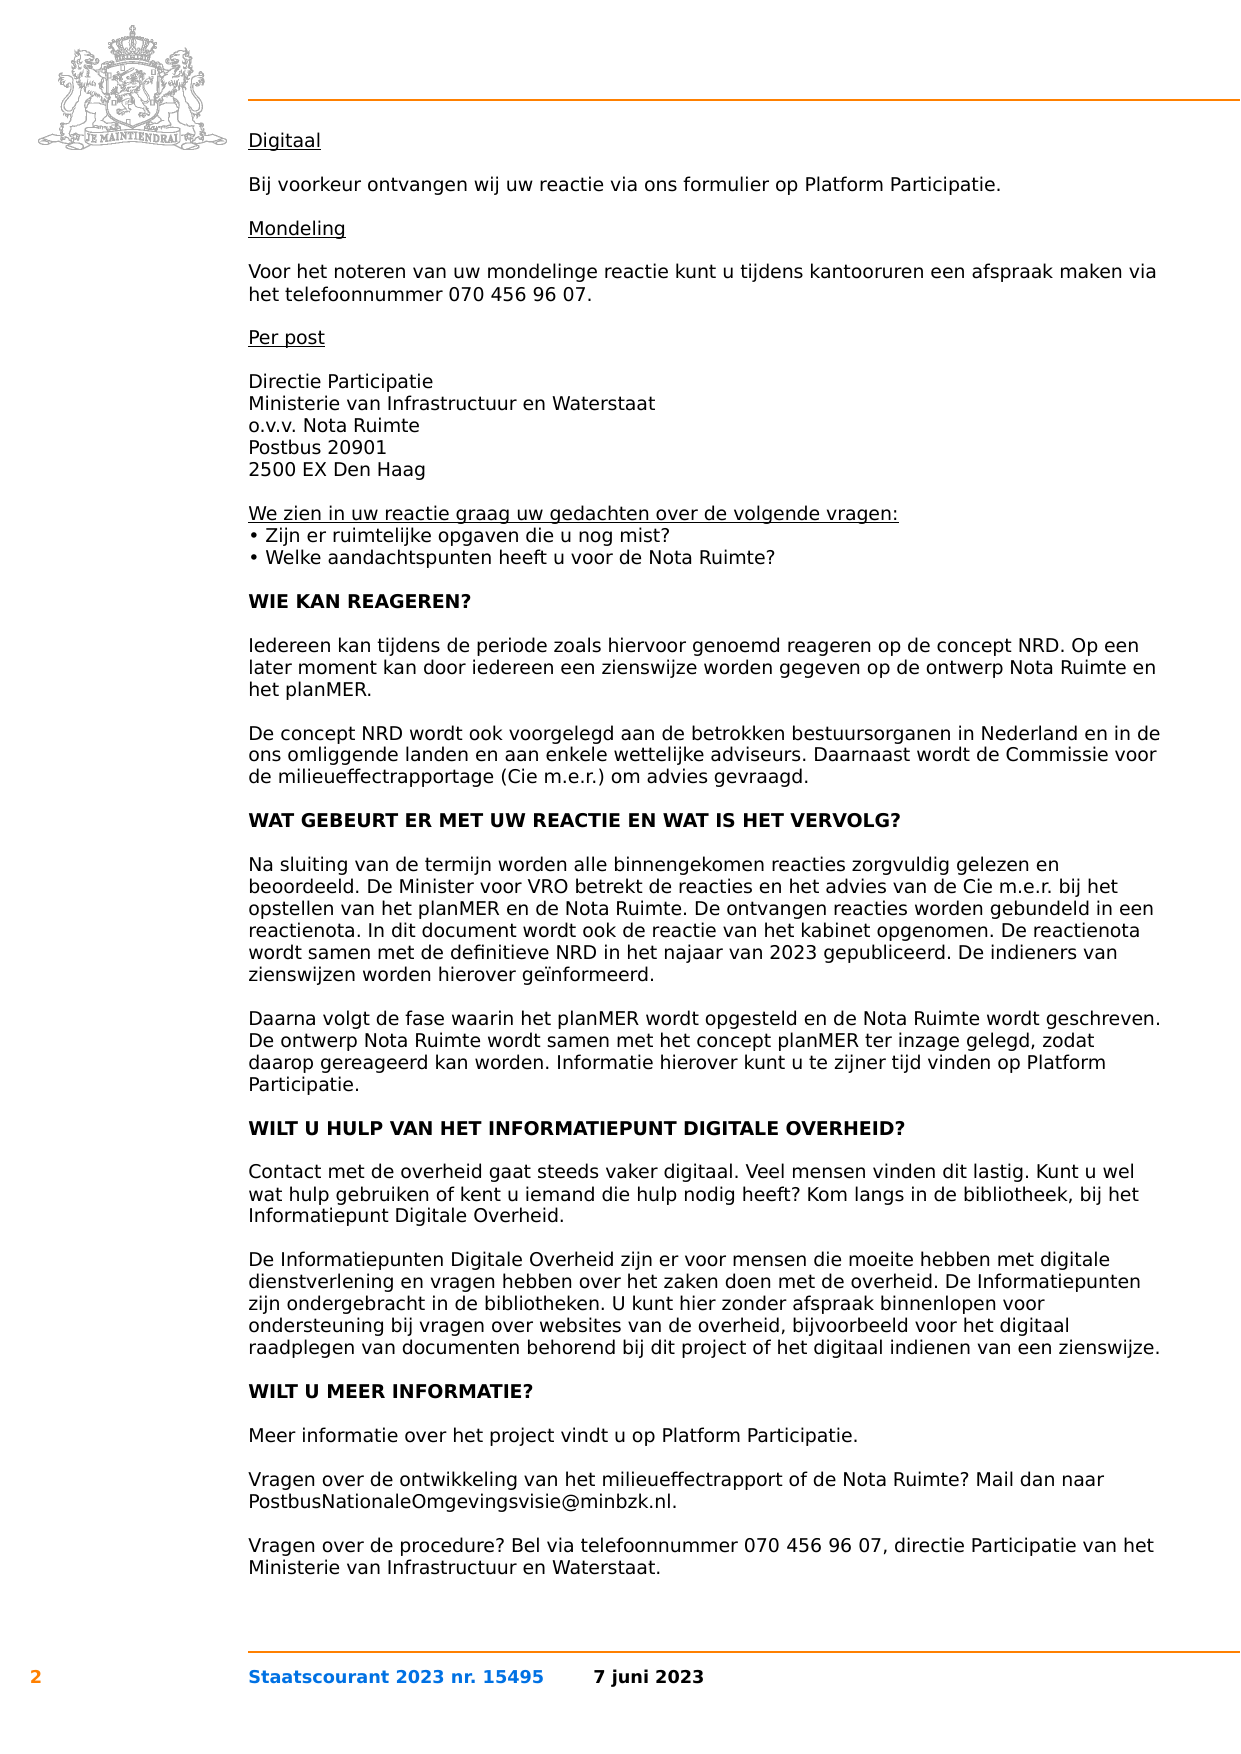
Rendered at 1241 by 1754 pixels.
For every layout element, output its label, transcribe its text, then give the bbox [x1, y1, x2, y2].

text Voor het noteren van uw mondelinge reactie kunt u tijdens kantooruren een afspraak maken via het telefoonnummer 070 456 96 07. [248, 261, 1163, 305]
text Postbus 20901 [248, 437, 1163, 459]
text Bij voorkeur ontvangen wij uw reactie via ons formulier op Platform Participatie. [248, 174, 1163, 196]
text De concept NRD wordt ook voorgelegd aan de betrokken bestuursorganen in Nederland en in de ons omliggende landen en aan enkele wettelijke adviseurs. Daarnaast wordt de Commissie voor de milieueffectrapportage (Cie m.e.r.) om advies gevraagd. [248, 722, 1163, 788]
text Ministerie van Infrastructuur en Waterstaat [248, 393, 1163, 415]
text • Welke aandachtspunten heeft u voor de Nota Ruimte? [248, 547, 1163, 569]
text Iedereen kan tijdens de periode zoals hiervoor genoemd reageren op de concept NRD. Op een later moment kan door iedereen een zienswijze worden gegeven op de ontwerp Nota Ruimte en het planMER. [248, 634, 1163, 701]
text We zien in uw reactie graag uw gedachten over de volgende vragen: [248, 503, 1163, 525]
text Vragen over de procedure? Bel via telefoonnummer 070 456 96 07, directie Participatie van het Ministerie van Infrastructuur en Waterstaat. [248, 1534, 1163, 1578]
text Na sluiting van de termijn worden alle binnengekomen reacties zorgvuldig gelezen en beoordeeld. De Minister voor VRO betrekt de reacties en het advies van de Cie m.e.r. bij het opstellen van het planMER en de Nota Ruimte. De ontvangen reacties worden gebundeld in een reactienota. In dit document wordt ook de reactie van het kabinet opgenomen. De reactienota wordt samen met de definitieve NRD in het najaar van 2023 gepubliceerd. De indieners van zienswijzen worden hierover geïnformeerd. [248, 854, 1163, 986]
text De Informatiepunten Digitale Overheid zijn er voor mensen die moeite hebben met digitale dienstverlening en vragen hebben over het zaken doen met de overheid. De Informatiepunten zijn ondergebracht in de bibliotheken. U kunt hier zonder afspraak binnenlopen voor ondersteuning bij vragen over websites van de overheid, bijvoorbeeld voor het digitaal raadplegen van documenten behorend bij dit project of het digitaal indienen van een zienswijze. [248, 1249, 1163, 1359]
text Vragen over de ontwikkeling van het milieueffectrapport of de Nota Ruimte? Mail dan naar PostbusNationaleOmgevingsvisie@minbzk.nl. [248, 1469, 1163, 1513]
subtitle WILT U HULP VAN HET INFORMATIEPUNT DIGITALE OVERHEID? [248, 1118, 1163, 1139]
text 2500 EX Den Haag [248, 459, 1163, 481]
text Meer informatie over het project vindt u op Platform Participatie. [248, 1425, 1163, 1447]
subtitle WILT U MEER INFORMATIE? [248, 1381, 1163, 1403]
text • Zijn er ruimtelijke opgaven die u nog mist? [248, 525, 1163, 547]
text Contact met de overheid gaat steeds vaker digitaal. Veel mensen vinden dit lastig. Kunt u wel wat hulp gebruiken of kent u iemand die hulp nodig heeft? Kom langs in de bibliotheek, bij het Informatiepunt Digitale Overheid. [248, 1161, 1163, 1227]
subtitle WAT GEBEURT ER MET UW REACTIE EN WAT IS HET VERVOLG? [248, 810, 1163, 832]
subtitle Digitaal [248, 130, 1163, 152]
subtitle Per post [248, 327, 1163, 349]
subtitle WIE KAN REAGEREN? [248, 591, 1163, 613]
text Directie Participatie [248, 371, 1163, 393]
subtitle Mondeling [248, 218, 1163, 239]
text Daarna volgt de fase waarin het planMER wordt opgesteld en de Nota Ruimte wordt geschreven. De ontwerp Nota Ruimte wordt samen met het concept planMER ter inzage gelegd, zodat daarop gereageerd kan worden. Informatie hierover kunt u te zijner tijd vinden op Platform Participatie. [248, 1008, 1163, 1096]
picture [38, 25, 227, 150]
text o.v.v. Nota Ruimte [248, 415, 1163, 437]
